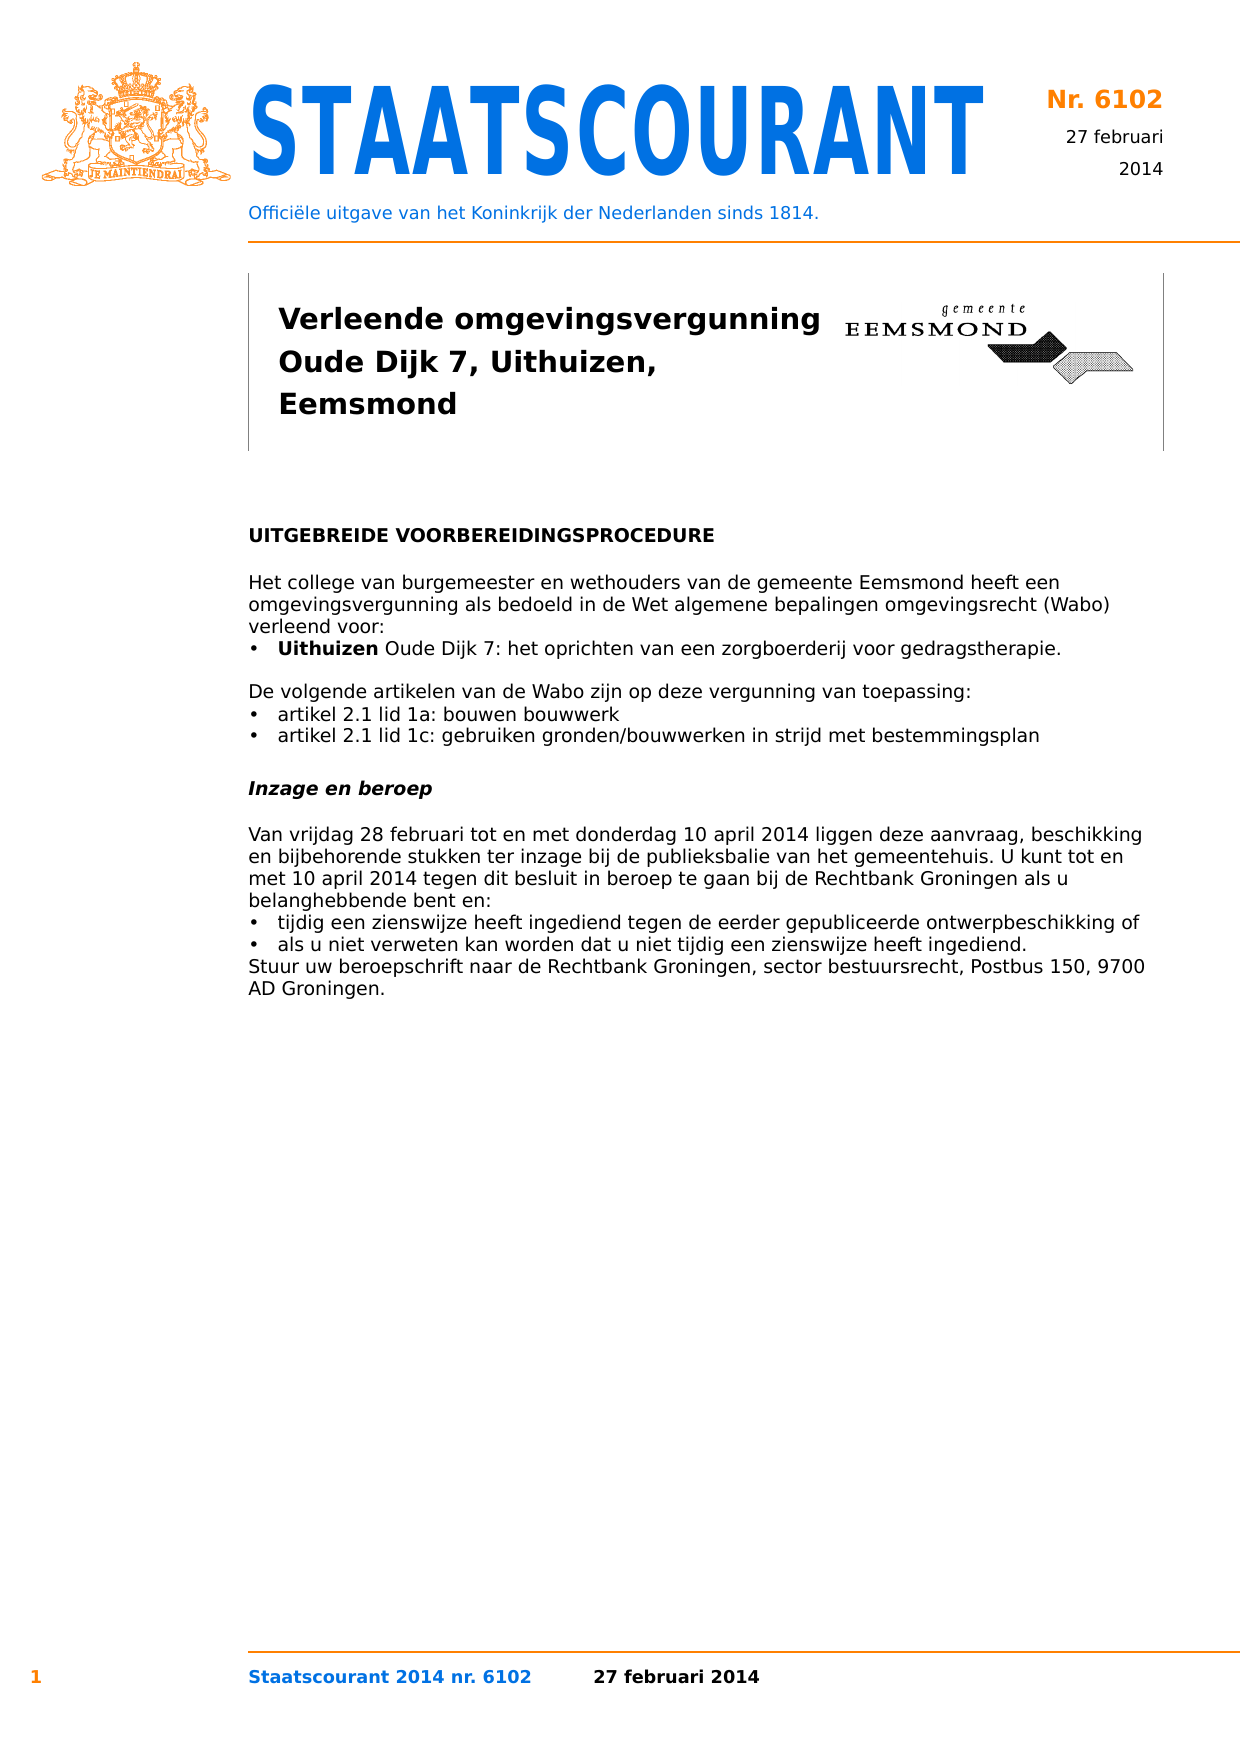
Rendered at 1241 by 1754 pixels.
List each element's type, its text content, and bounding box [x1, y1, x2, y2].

text • artikel 2.1 lid 1c: gebruiken gronden/bouwwerken in strijd met bestemmingsplan [248, 725, 1163, 747]
table_header STAATSCOURANT [248, 62, 998, 203]
table_cell 27 februari [998, 121, 1240, 153]
table_header [25, 62, 248, 241]
subtitle Inzage en beroep [248, 777, 1163, 799]
table_cell 2014 [998, 153, 1240, 203]
text Van vrijdag 28 februari tot en met donderdag 10 april 2014 liggen deze aanvraag, beschikking en bijbehorende stukken ter inzage bij de publieksbalie van het gemeentehuis. U kunt tot en met 10 april 2014 tegen dit besluit in beroep te gaan bij de Rechtbank Groningen als u belanghebbende bent en: [248, 824, 1163, 912]
text Het college van burgemeester en wethouders van de gemeente Eemsmond heeft een omgevingsvergunning als bedoeld in de Wet algemene bepalingen omgevingsrecht (Wabo) verleend voor: [248, 572, 1163, 638]
table_header Nr. 6102 [998, 62, 1240, 121]
text De volgende artikelen van de Wabo zijn op deze vergunning van toepassing: [248, 681, 1163, 703]
table_cell Officiële uitgave van het Koninkrijk der Nederlanden sinds 1814. [248, 203, 1240, 241]
picture [41, 62, 231, 186]
text • als u niet verweten kan worden dat u niet tijdig een zienswijze heeft ingediend. [248, 934, 1163, 956]
picture [844, 302, 1134, 386]
subtitle UITGEBREIDE VOORBEREIDINGSPROCEDURE [248, 525, 1163, 547]
subtitle Verleende omgevingsvergunning Oude Dijk 7, Uithuizen, Eemsmond [249, 273, 1163, 451]
text • Uithuizen Oude Dijk 7: het oprichten van een zorgboerderij voor gedragstherapie. [248, 638, 1163, 659]
text • tijdig een zienswijze heeft ingediend tegen de eerder gepubliceerde ontwerpbeschikking of [248, 912, 1163, 934]
text Stuur uw beroepschrift naar de Rechtbank Groningen, sector bestuursrecht, Postbus 150, 9700 AD Groningen. [248, 956, 1163, 1000]
text • artikel 2.1 lid 1a: bouwen bouwwerk [248, 703, 1163, 725]
